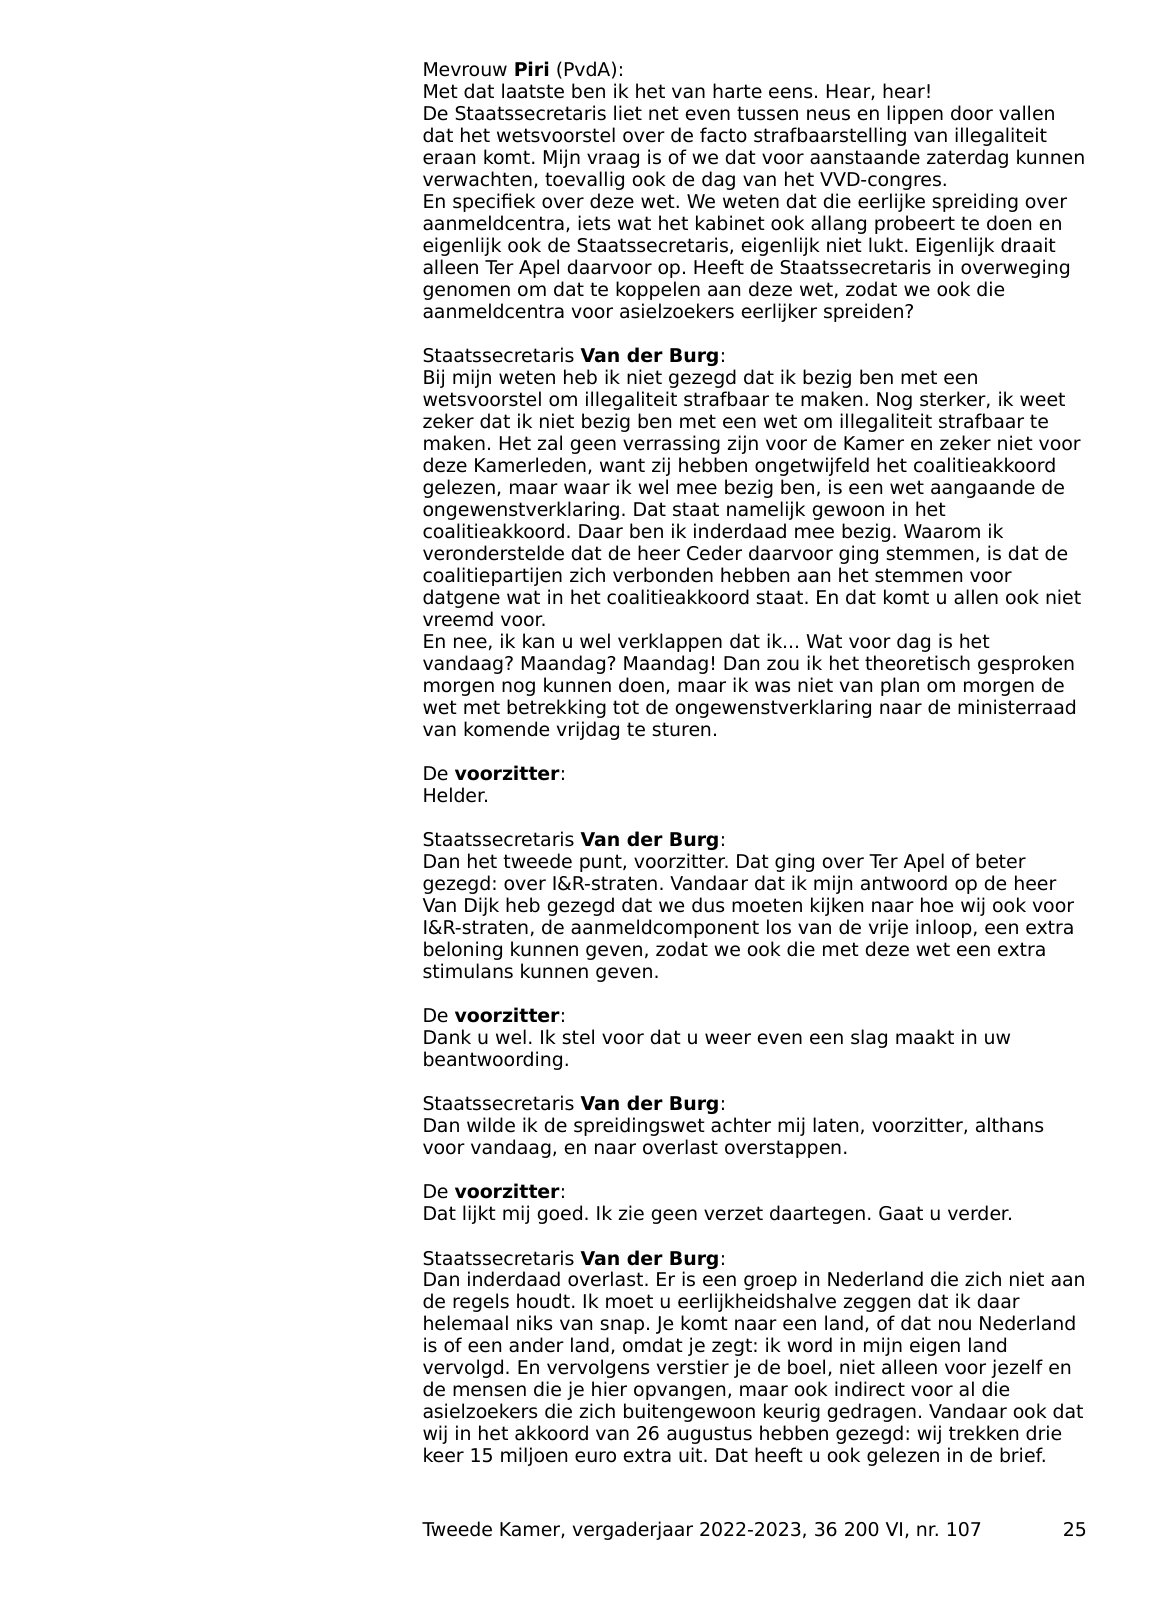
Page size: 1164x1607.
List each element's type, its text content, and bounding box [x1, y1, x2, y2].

text Mevrouw Piri (PvdA): [422, 59, 1087, 81]
text Staatssecretaris Van der Burg: [422, 345, 1087, 367]
text En specifiek over deze wet. We weten dat die eerlijke spreiding over aanmeldcentra, iets wat het kabinet ook allang probeert te doen en eigenlijk ook de Staatssecretaris, eigenlijk niet lukt. Eigenlijk draait alleen Ter Apel daarvoor op. Heeft de Staatssecretaris in overweging genomen om dat te koppelen aan deze wet, zodat we ook die aanmeldcentra voor asielzoekers eerlijker spreiden? [422, 191, 1087, 323]
text Dank u wel. Ik stel voor dat u weer even een slag maakt in uw beantwoording. [422, 1027, 1087, 1071]
text Staatssecretaris Van der Burg: [422, 1247, 1087, 1269]
text De voorzitter: [422, 1005, 1087, 1027]
text Dan wilde ik de spreidingswet achter mij laten, voorzitter, althans voor vandaag, en naar overlast overstappen. [422, 1115, 1087, 1159]
text De voorzitter: [422, 763, 1087, 785]
text Met dat laatste ben ik het van harte eens. Hear, hear! [422, 81, 1087, 103]
text Bij mijn weten heb ik niet gezegd dat ik bezig ben met een wetsvoorstel om illegaliteit strafbaar te maken. Nog sterker, ik weet zeker dat ik niet bezig ben met een wet om illegaliteit strafbaar te maken. Het zal geen verrassing zijn voor de Kamer en zeker niet voor deze Kamerleden, want zij hebben ongetwijfeld het coalitieakkoord gelezen, maar waar ik wel mee bezig ben, is een wet aangaande de ongewenstverklaring. Dat staat namelijk gewoon in het coalitieakkoord. Daar ben ik inderdaad mee bezig. Waarom ik veronderstelde dat de heer Ceder daarvoor ging stemmen, is dat de coalitiepartijen zich verbonden hebben aan het stemmen voor datgene wat in het coalitieakkoord staat. En dat komt u allen ook niet vreemd voor. [422, 367, 1087, 631]
text Staatssecretaris Van der Burg: [422, 829, 1087, 851]
text Helder. [422, 785, 1087, 807]
text Staatssecretaris Van der Burg: [422, 1093, 1087, 1115]
text De voorzitter: [422, 1181, 1087, 1203]
text Dan inderdaad overlast. Er is een groep in Nederland die zich niet aan de regels houdt. Ik moet u eerlijkheidshalve zeggen dat ik daar helemaal niks van snap. Je komt naar een land, of dat nou Nederland is of een ander land, omdat je zegt: ik word in mijn eigen land vervolgd. En vervolgens verstier je de boel, niet alleen voor jezelf en de mensen die je hier opvangen, maar ook indirect voor al die asielzoekers die zich buitengewoon keurig gedragen. Vandaar ook dat wij in het akkoord van 26 augustus hebben gezegd: wij trekken drie keer 15 miljoen euro extra uit. Dat heeft u ook gelezen in de brief. [422, 1269, 1087, 1467]
text Dat lijkt mij goed. Ik zie geen verzet daartegen. Gaat u verder. [422, 1203, 1087, 1225]
text Dan het tweede punt, voorzitter. Dat ging over Ter Apel of beter gezegd: over I&R-straten. Vandaar dat ik mijn antwoord op de heer Van Dijk heb gezegd dat we dus moeten kijken naar hoe wij ook voor I&R-straten, de aanmeldcomponent los van de vrije inloop, een extra beloning kunnen geven, zodat we ook die met deze wet een extra stimulans kunnen geven. [422, 851, 1087, 983]
text En nee, ik kan u wel verklappen dat ik... Wat voor dag is het vandaag? Maandag? Maandag! Dan zou ik het theoretisch gesproken morgen nog kunnen doen, maar ik was niet van plan om morgen de wet met betrekking tot de ongewenstverklaring naar de ministerraad van komende vrijdag te sturen. [422, 631, 1087, 741]
text De Staatssecretaris liet net even tussen neus en lippen door vallen dat het wetsvoorstel over de facto strafbaarstelling van illegaliteit eraan komt. Mijn vraag is of we dat voor aanstaande zaterdag kunnen verwachten, toevallig ook de dag van het VVD-congres. [422, 103, 1087, 191]
